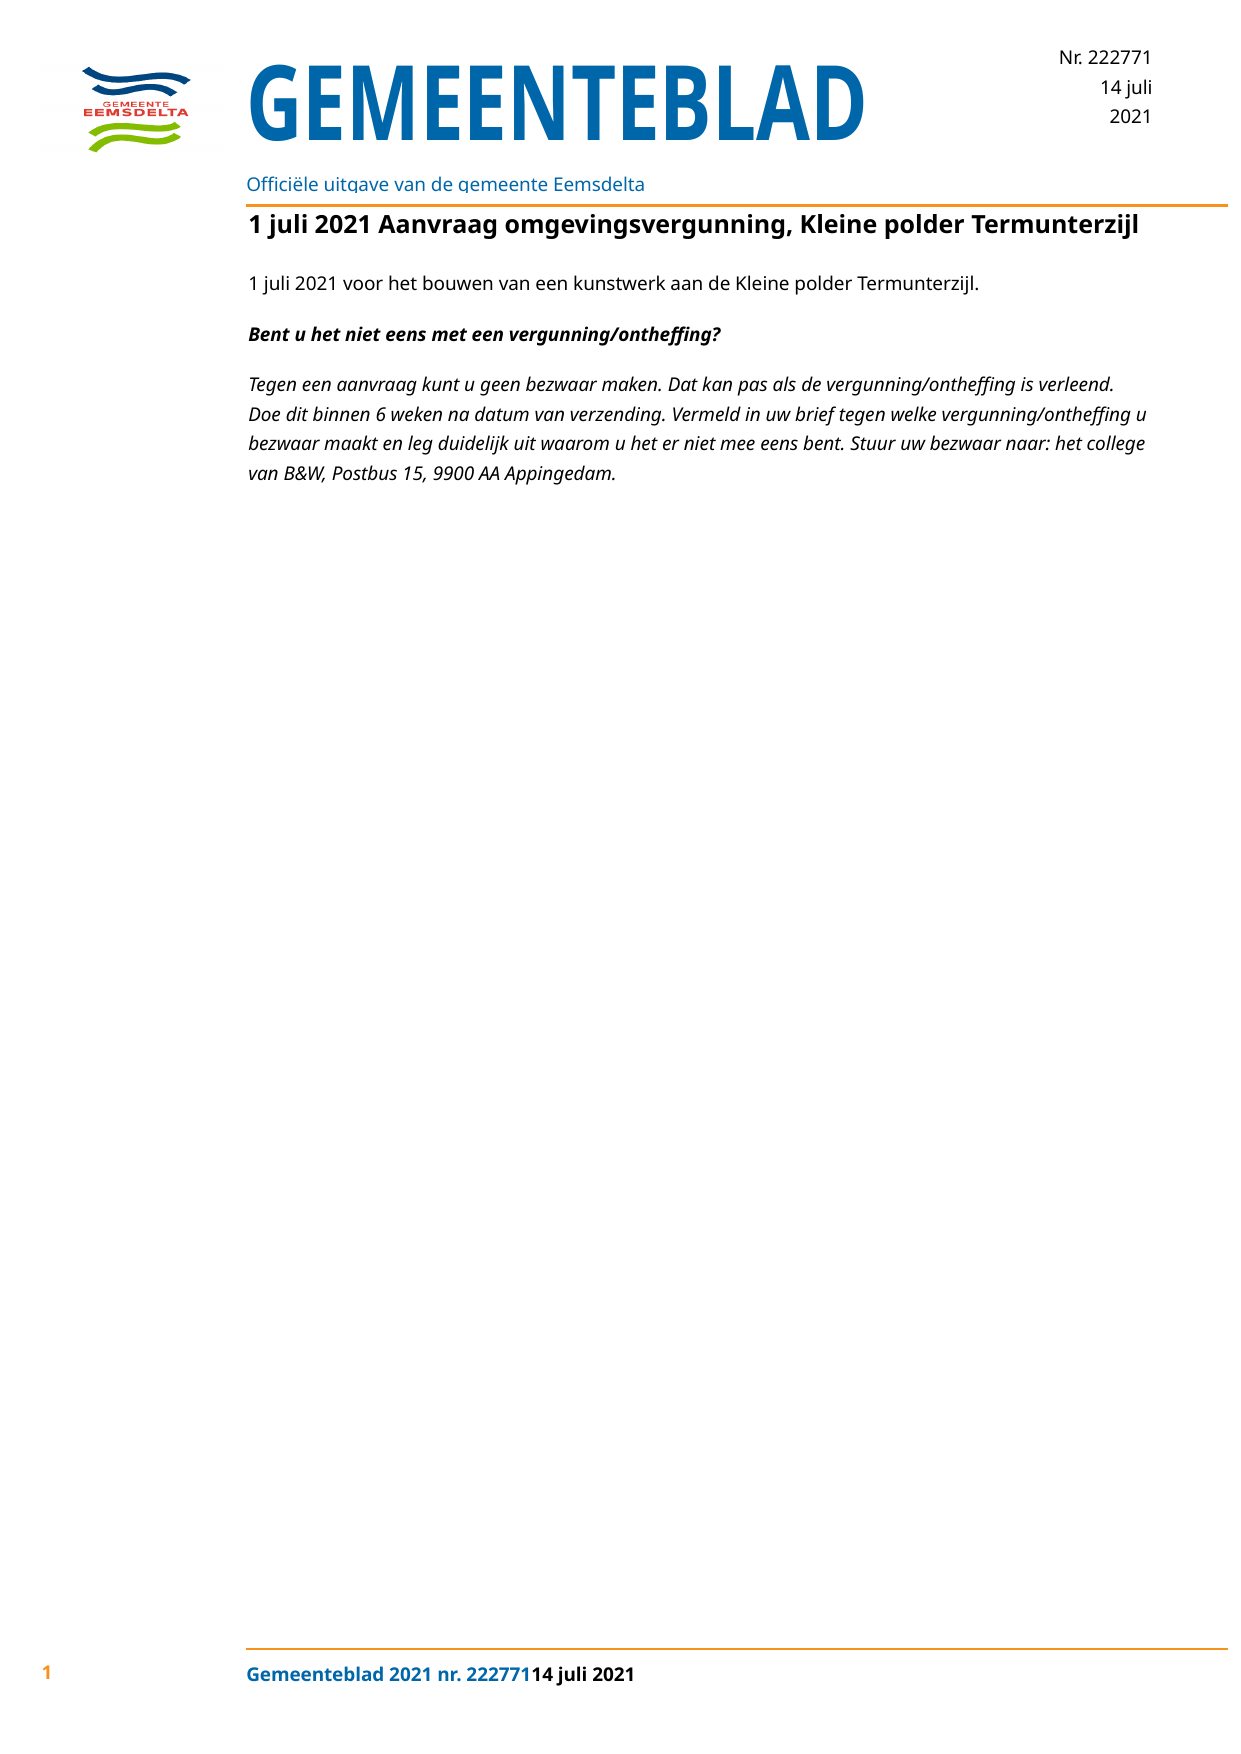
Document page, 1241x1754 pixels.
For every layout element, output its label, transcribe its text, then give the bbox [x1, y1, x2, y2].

text 1 juli 2021 voor het bouwen van een kunstwerk aan de Kleine polder Termunterzijl. [248, 270, 1152, 296]
text 1 juli 2021 Aanvraag omgevingsvergunning, Kleine polder Termunterzijl [248, 207, 1152, 241]
text Tegen een aanvraag kunt u geen bezwaar maken. Dat kan pas als de vergunning/ontheffing is verleend. Doe dit binnen 6 weken na datum van verzending. Vermeld in uw brief tegen welke vergunning/ontheffing u bezwaar maakt en leg duidelijk uit waarom u het er niet mee eens bent. Stuur uw bezwaar naar: het college van B&W, Postbus 15, 9900 AA Appingedam. [248, 371, 1152, 486]
text Bent u het niet eens met een vergunning/ontheffing? [248, 321, 1152, 346]
picture [41, 47, 231, 172]
